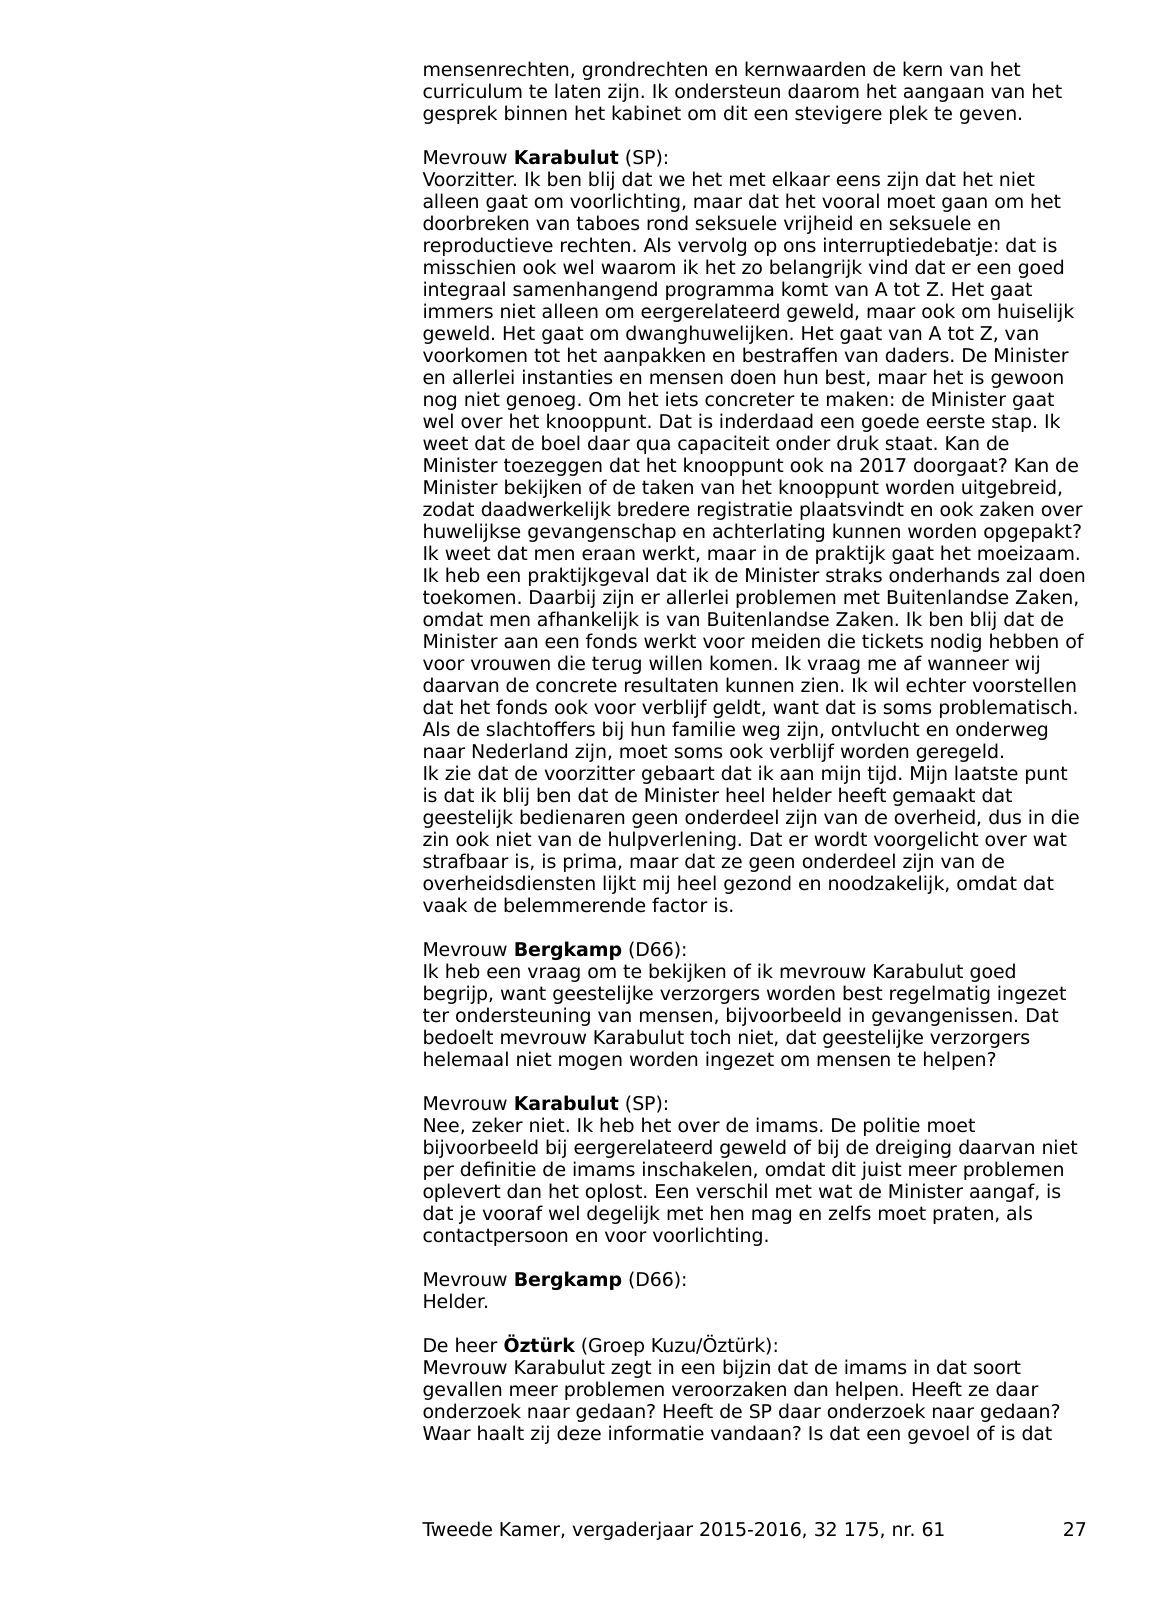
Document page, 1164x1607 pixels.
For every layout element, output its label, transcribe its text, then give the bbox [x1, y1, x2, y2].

text Helder. [422, 1291, 1087, 1313]
text Mevrouw Karabulut (SP): [422, 1093, 1087, 1115]
text Voorzitter. Ik ben blij dat we het met elkaar eens zijn dat het niet alleen gaat om voorlichting, maar dat het vooral moet gaan om het doorbreken van taboes rond seksuele vrijheid en seksuele en reproductieve rechten. Als vervolg op ons interruptiedebatje: dat is misschien ook wel waarom ik het zo belangrijk vind dat er een goed integraal samenhangend programma komt van A tot Z. Het gaat immers niet alleen om eergerelateerd geweld, maar ook om huiselijk geweld. Het gaat om dwanghuwelijken. Het gaat van A tot Z, van voorkomen tot het aanpakken en bestraffen van daders. De Minister en allerlei instanties en mensen doen hun best, maar het is gewoon nog niet genoeg. Om het iets concreter te maken: de Minister gaat wel over het knooppunt. Dat is inderdaad een goede eerste stap. Ik weet dat de boel daar qua capaciteit onder druk staat. Kan de Minister toezeggen dat het knooppunt ook na 2017 doorgaat? Kan de Minister bekijken of de taken van het knooppunt worden uitgebreid, zodat daadwerkelijk bredere registratie plaatsvindt en ook zaken over huwelijkse gevangenschap en achterlating kunnen worden opgepakt? Ik weet dat men eraan werkt, maar in de praktijk gaat het moeizaam. Ik heb een praktijkgeval dat ik de Minister straks onderhands zal doen toekomen. Daarbij zijn er allerlei problemen met Buitenlandse Zaken, omdat men afhankelijk is van Buitenlandse Zaken. Ik ben blij dat de Minister aan een fonds werkt voor meiden die tickets nodig hebben of voor vrouwen die terug willen komen. Ik vraag me af wanneer wij daarvan de concrete resultaten kunnen zien. Ik wil echter voorstellen dat het fonds ook voor verblijf geldt, want dat is soms problematisch. Als de slachtoffers bij hun familie weg zijn, ontvlucht en onderweg naar Nederland zijn, moet soms ook verblijf worden geregeld. [422, 169, 1087, 763]
text mensenrechten, grondrechten en kernwaarden de kern van het curriculum te laten zijn. Ik ondersteun daarom het aangaan van het gesprek binnen het kabinet om dit een stevigere plek te geven. [422, 59, 1087, 125]
text Mevrouw Karabulut (SP): [422, 147, 1087, 169]
text Mevrouw Bergkamp (D66): [422, 939, 1087, 961]
text De heer Öztürk (Groep Kuzu/Öztürk): [422, 1335, 1087, 1357]
text Mevrouw Karabulut zegt in een bijzin dat de imams in dat soort gevallen meer problemen veroorzaken dan helpen. Heeft ze daar onderzoek naar gedaan? Heeft de SP daar onderzoek naar gedaan? Waar haalt zij deze informatie vandaan? Is dat een gevoel of is dat [422, 1357, 1087, 1445]
text Nee, zeker niet. Ik heb het over de imams. De politie moet bijvoorbeeld bij eergerelateerd geweld of bij de dreiging daarvan niet per definitie de imams inschakelen, omdat dit juist meer problemen oplevert dan het oplost. Een verschil met wat de Minister aangaf, is dat je vooraf wel degelijk met hen mag en zelfs moet praten, als contactpersoon en voor voorlichting. [422, 1115, 1087, 1247]
text Ik heb een vraag om te bekijken of ik mevrouw Karabulut goed begrijp, want geestelijke verzorgers worden best regelmatig ingezet ter ondersteuning van mensen, bijvoorbeeld in gevangenissen. Dat bedoelt mevrouw Karabulut toch niet, dat geestelijke verzorgers helemaal niet mogen worden ingezet om mensen te helpen? [422, 961, 1087, 1071]
text Ik zie dat de voorzitter gebaart dat ik aan mijn tijd. Mijn laatste punt is dat ik blij ben dat de Minister heel helder heeft gemaakt dat geestelijk bedienaren geen onderdeel zijn van de overheid, dus in die zin ook niet van de hulpverlening. Dat er wordt voorgelicht over wat strafbaar is, is prima, maar dat ze geen onderdeel zijn van de overheidsdiensten lijkt mij heel gezond en noodzakelijk, omdat dat vaak de belemmerende factor is. [422, 763, 1087, 916]
text Mevrouw Bergkamp (D66): [422, 1269, 1087, 1291]
